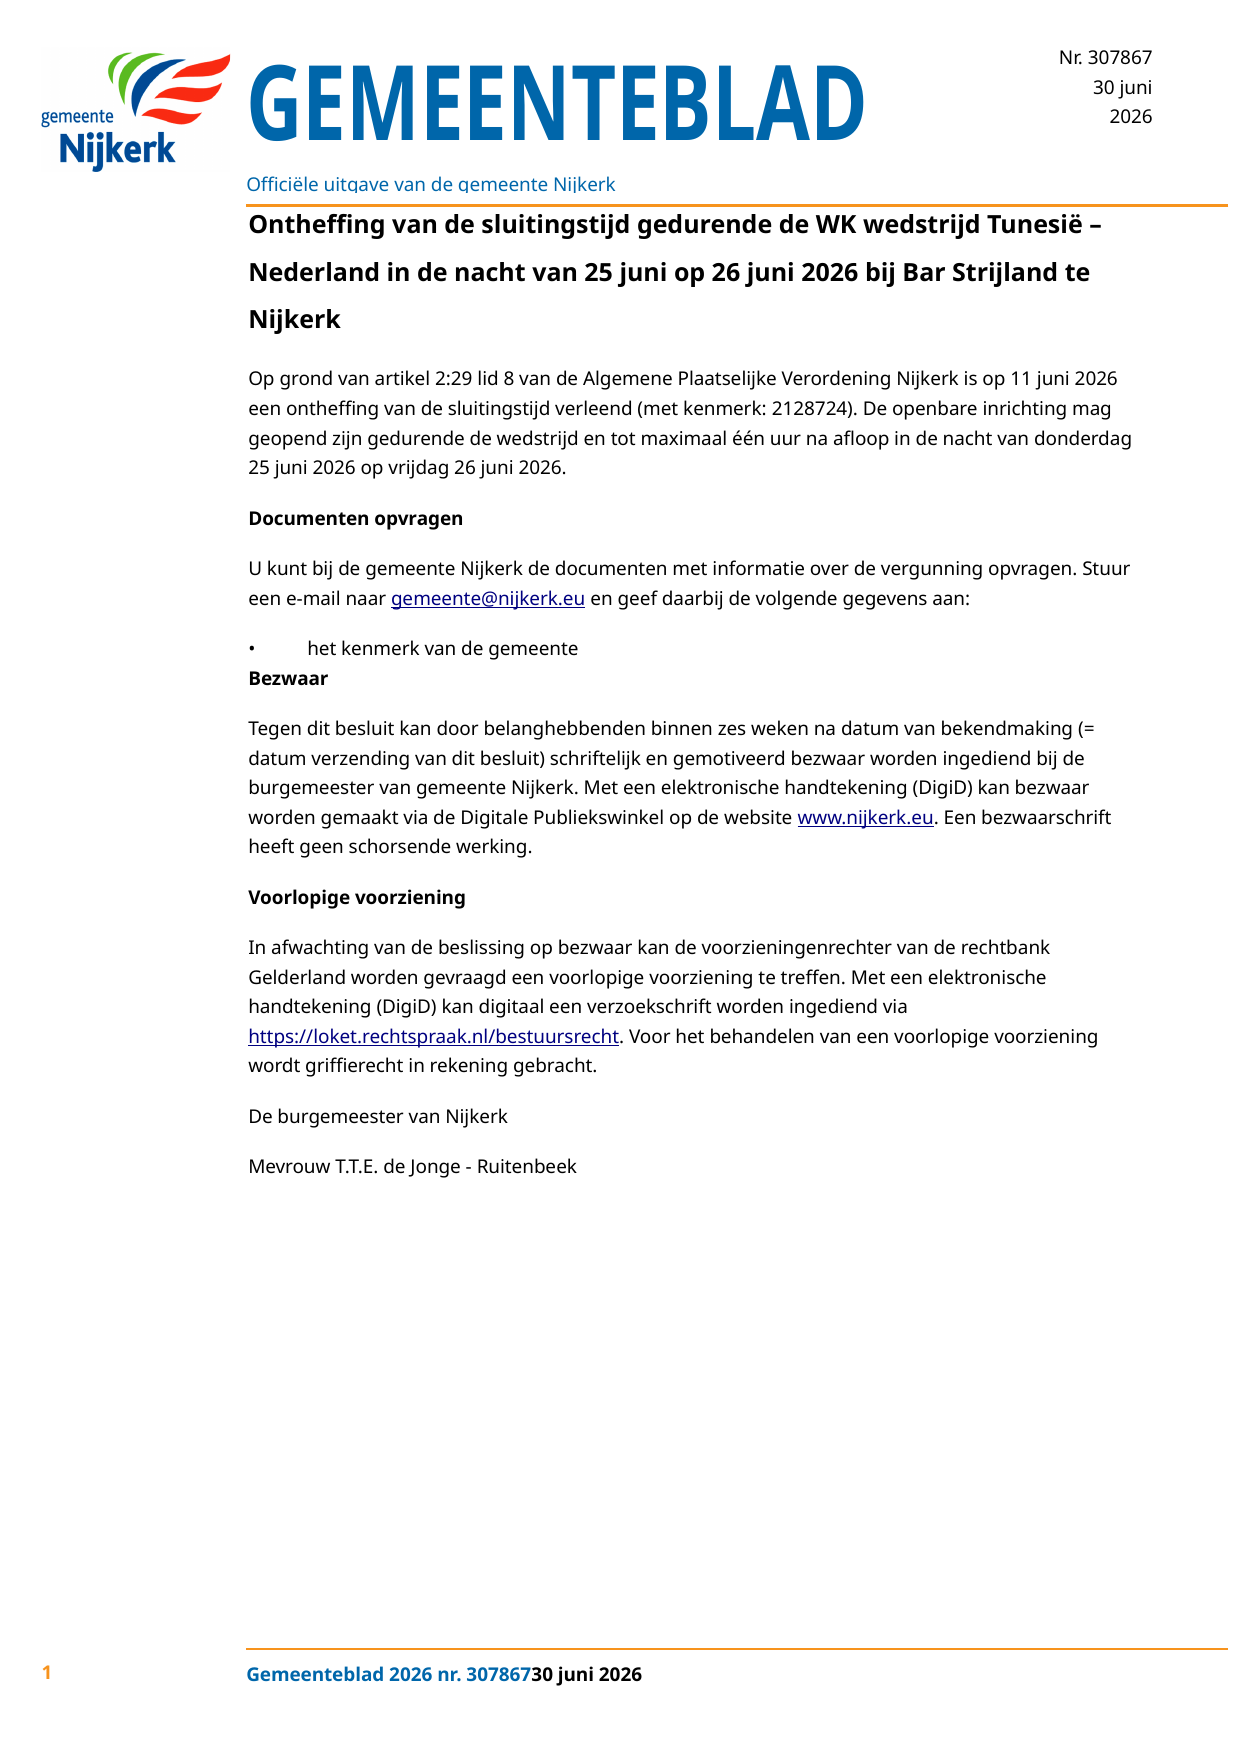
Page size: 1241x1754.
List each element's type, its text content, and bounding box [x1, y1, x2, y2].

text U kunt bij de gemeente Nijkerk de documenten met informatie over de vergunning opvragen. Stuur een e-mail naar gemeente@nijkerk.eu en geef daarbij de volgende gegevens aan: [248, 555, 1152, 610]
text Tegen dit besluit kan door belanghebbenden binnen zes weken na datum van bekendmaking (= datum verzending van dit besluit) schriftelijk en gemotiveerd bezwaar worden ingediend bij de burgemeester van gemeente Nijkerk. Met een elektronische handtekening (DigiD) kan bezwaar worden gemaakt via de Digitale Publiekswinkel op de website www.nijkerk.eu. Een bezwaarschrift heeft geen schorsende werking. [248, 715, 1152, 859]
text Op grond van artikel 2:29 lid 8 van de Algemene Plaatselijke Verordening Nijkerk is op 11 juni 2026 een ontheffing van de sluitingstijd verleend (met kenmerk: 2128724). De openbare inrichting mag geopend zijn gedurende de wedstrijd en tot maximaal één uur na afloop in de nacht van donderdag 25 juni 2026 op vrijdag 26 juni 2026. [248, 366, 1152, 480]
text Ontheffing van de sluitingstijd gedurende de WK wedstrijd Tunesië – Nederland in de nacht van 25 juni op 26 juni 2026 bij Bar Strijland te Nijkerk [248, 207, 1152, 336]
picture [41, 47, 231, 172]
text Mevrouw T.T.E. de Jonge - Ruitenbeek [248, 1153, 1152, 1179]
text De burgemeester van Nijkerk [248, 1103, 1152, 1129]
text Documenten opvragen [248, 505, 1152, 530]
text In afwachting van de beslissing op bezwaar kan de voorzieningenrechter van de rechtbank Gelderland worden gevraagd een voorlopige voorziening te treffen. Met een elektronische handtekening (DigiD) kan digitaal een verzoekschrift worden ingediend via https://loket.rechtspraak.nl/bestuursrecht. Voor het behandelen van een voorlopige voorziening wordt griffierecht in rekening gebracht. [248, 934, 1152, 1078]
list het kenmerk van de gemeente [248, 635, 1152, 661]
text Voorlopige voorziening [248, 884, 1152, 909]
text Bezwaar [248, 665, 1152, 690]
